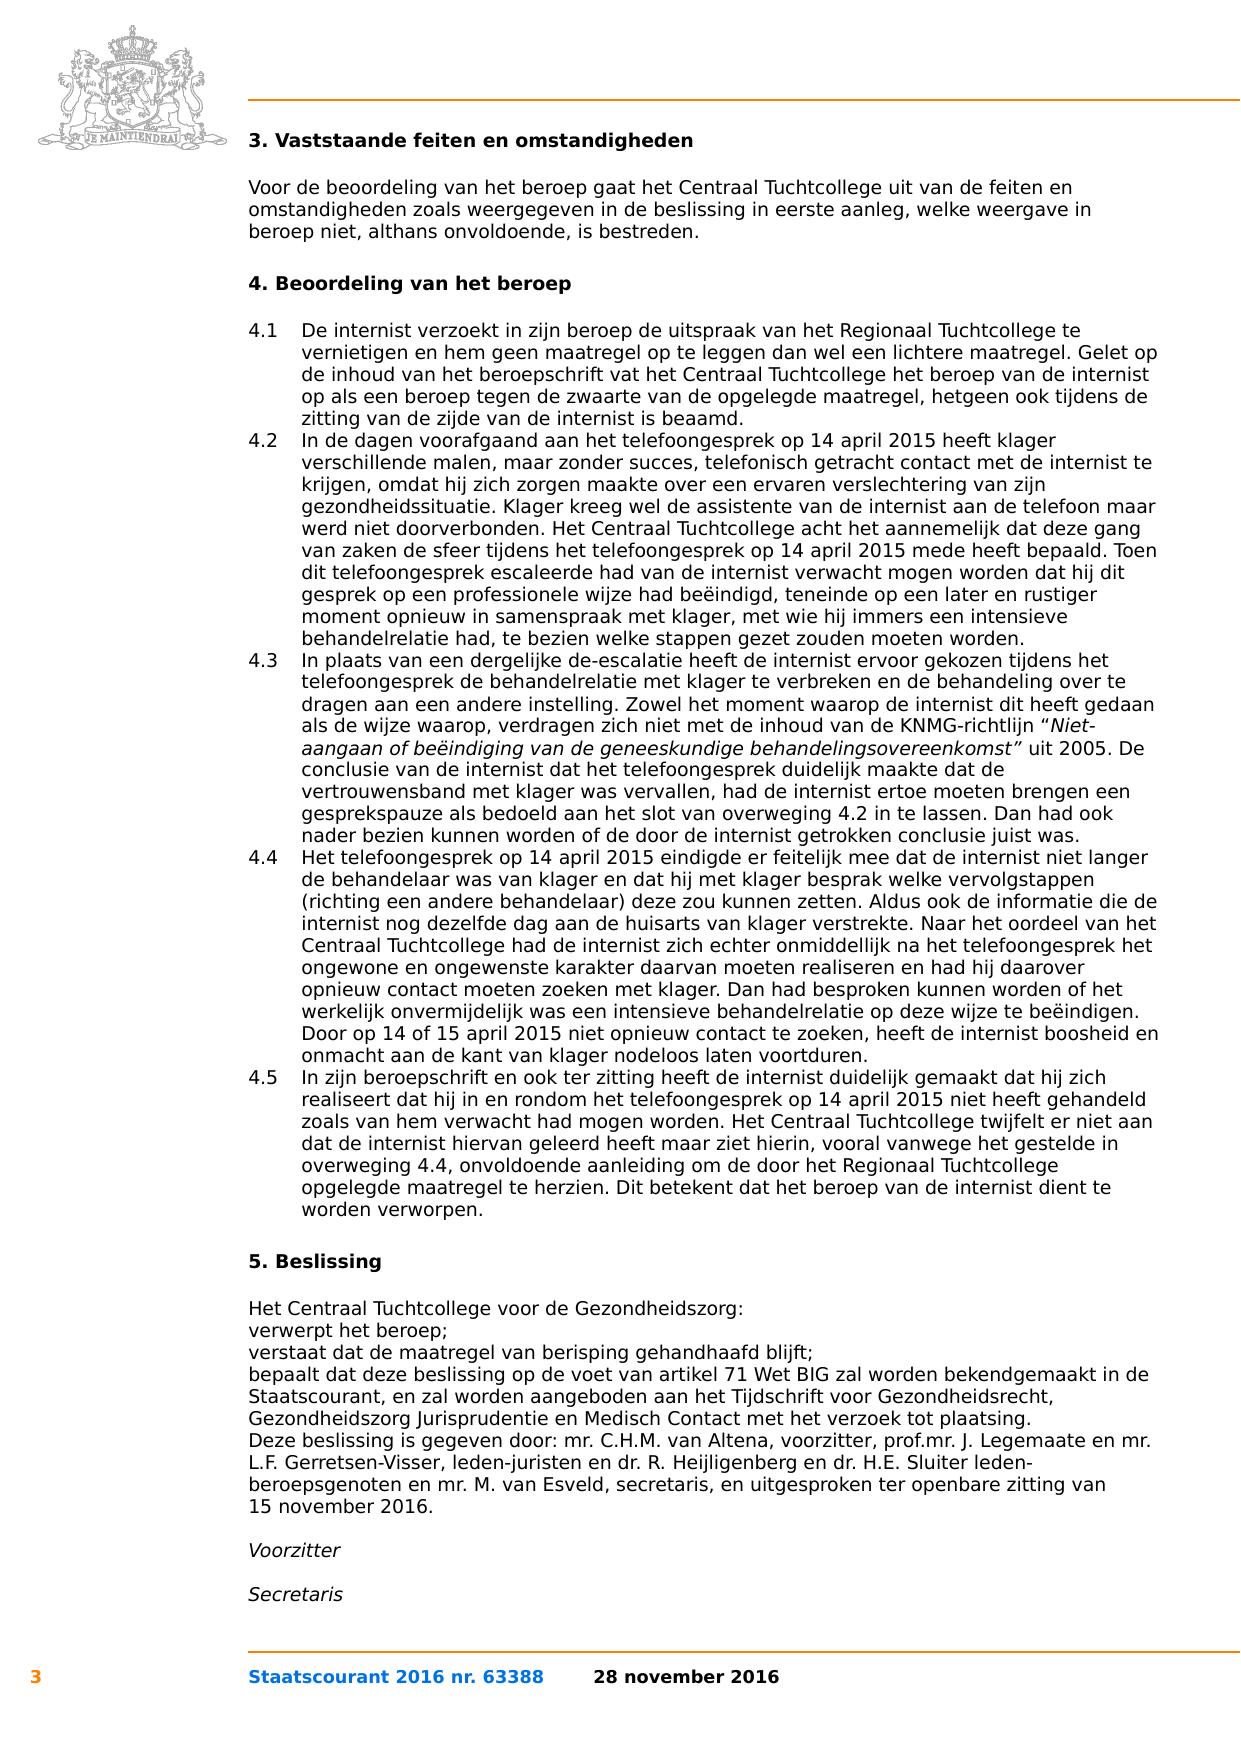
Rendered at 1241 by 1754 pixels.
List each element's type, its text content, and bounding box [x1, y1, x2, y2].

text 4.4 Het telefoongesprek op 14 april 2015 eindigde er feitelijk mee dat de internist niet langer de behandelaar was van klager en dat hij met klager besprak welke vervolgstappen (richting een andere behandelaar) deze zou kunnen zetten. Aldus ook de informatie die de internist nog dezelfde dag aan de huisarts van klager verstrekte. Naar het oordeel van het Centraal Tuchtcollege had de internist zich echter onmiddellijk na het telefoongesprek het ongewone en ongewenste karakter daarvan moeten realiseren en had hij daarover opnieuw contact moeten zoeken met klager. Dan had besproken kunnen worden of het werkelijk onvermijdelijk was een intensieve behandelrelatie op deze wijze te beëindigen. Door op 14 of 15 april 2015 niet opnieuw contact te zoeken, heeft de internist boosheid en onmacht aan de kant van klager nodeloos laten voortduren. [248, 847, 1163, 1067]
text Deze beslissing is gegeven door: mr. C.H.M. van Altena, voorzitter, prof.mr. J. Legemaate en mr. L.F. Gerretsen-Visser, leden-juristen en dr. R. Heijligenberg en dr. H.E. Sluiter leden- beroepsgenoten en mr. M. van Esveld, secretaris, en uitgesproken ter openbare zitting van 15 november 2016. [248, 1430, 1163, 1518]
text Het Centraal Tuchtcollege voor de Gezondheidszorg: [248, 1298, 1163, 1320]
text 4.2 In de dagen voorafgaand aan het telefoongesprek op 14 april 2015 heeft klager verschillende malen, maar zonder succes, telefonisch getracht contact met de internist te krijgen, omdat hij zich zorgen maakte over een ervaren verslechtering van zijn gezondheidssituatie. Klager kreeg wel de assistente van de internist aan de telefoon maar werd niet doorverbonden. Het Centraal Tuchtcollege acht het aannemelijk dat deze gang van zaken de sfeer tijdens het telefoongesprek op 14 april 2015 mede heeft bepaald. Toen dit telefoongesprek escaleerde had van de internist verwacht mogen worden dat hij dit gesprek op een professionele wijze had beëindigd, teneinde op een later en rustiger moment opnieuw in samenspraak met klager, met wie hij immers een intensieve behandelrelatie had, te bezien welke stappen gezet zouden moeten worden. [248, 430, 1163, 649]
text Voorzitter [248, 1539, 1163, 1562]
text 4.1 De internist verzoekt in zijn beroep de uitspraak van het Regionaal Tuchtcollege te vernietigen en hem geen maatregel op te leggen dan wel een lichtere maatregel. Gelet op de inhoud van het beroepschrift vat het Centraal Tuchtcollege het beroep van de internist op als een beroep tegen de zwaarte van de opgelegde maatregel, hetgeen ook tijdens de zitting van de zijde van de internist is beaamd. [248, 320, 1163, 430]
text 4.3 In plaats van een dergelijke de-escalatie heeft de internist ervoor gekozen tijdens het telefoongesprek de behandelrelatie met klager te verbreken en de behandeling over te dragen aan een andere instelling. Zowel het moment waarop de internist dit heeft gedaan als de wijze waarop, verdragen zich niet met de inhoud van de KNMG-richtlijn “Niet- aangaan of beëindiging van de geneeskundige behandelingsovereenkomst” uit 2005. De conclusie van de internist dat het telefoongesprek duidelijk maakte dat de vertrouwensband met klager was vervallen, had de internist ertoe moeten brengen een gesprekspauze als bedoeld aan het slot van overweging 4.2 in te lassen. Dan had ook nader bezien kunnen worden of de door de internist getrokken conclusie juist was. [248, 649, 1163, 847]
text verstaat dat de maatregel van berisping gehandhaafd blijft; [248, 1342, 1163, 1364]
subtitle 3. Vaststaande feiten en omstandigheden [248, 130, 1163, 152]
text bepaalt dat deze beslissing op de voet van artikel 71 Wet BIG zal worden bekendgemaakt in de Staatscourant, en zal worden aangeboden aan het Tijdschrift voor Gezondheidsrecht, Gezondheidszorg Jurisprudentie en Medisch Contact met het verzoek tot plaatsing. [248, 1364, 1163, 1430]
text 4.5 In zijn beroepschrift en ook ter zitting heeft de internist duidelijk gemaakt dat hij zich realiseert dat hij in en rondom het telefoongesprek op 14 april 2015 niet heeft gehandeld zoals van hem verwacht had mogen worden. Het Centraal Tuchtcollege twijfelt er niet aan dat de internist hiervan geleerd heeft maar ziet hierin, vooral vanwege het gestelde in overweging 4.4, onvoldoende aanleiding om de door het Regionaal Tuchtcollege opgelegde maatregel te herzien. Dit betekent dat het beroep van de internist dient te worden verworpen. [248, 1067, 1163, 1221]
subtitle 4. Beoordeling van het beroep [248, 273, 1163, 295]
text verwerpt het beroep; [248, 1320, 1163, 1342]
text Voor de beoordeling van het beroep gaat het Centraal Tuchtcollege uit van de feiten en omstandigheden zoals weergegeven in de beslissing in eerste aanleg, welke weergave in beroep niet, althans onvoldoende, is bestreden. [248, 177, 1163, 243]
picture [38, 25, 227, 150]
text Secretaris [248, 1583, 1163, 1605]
subtitle 5. Beslissing [248, 1251, 1163, 1273]
